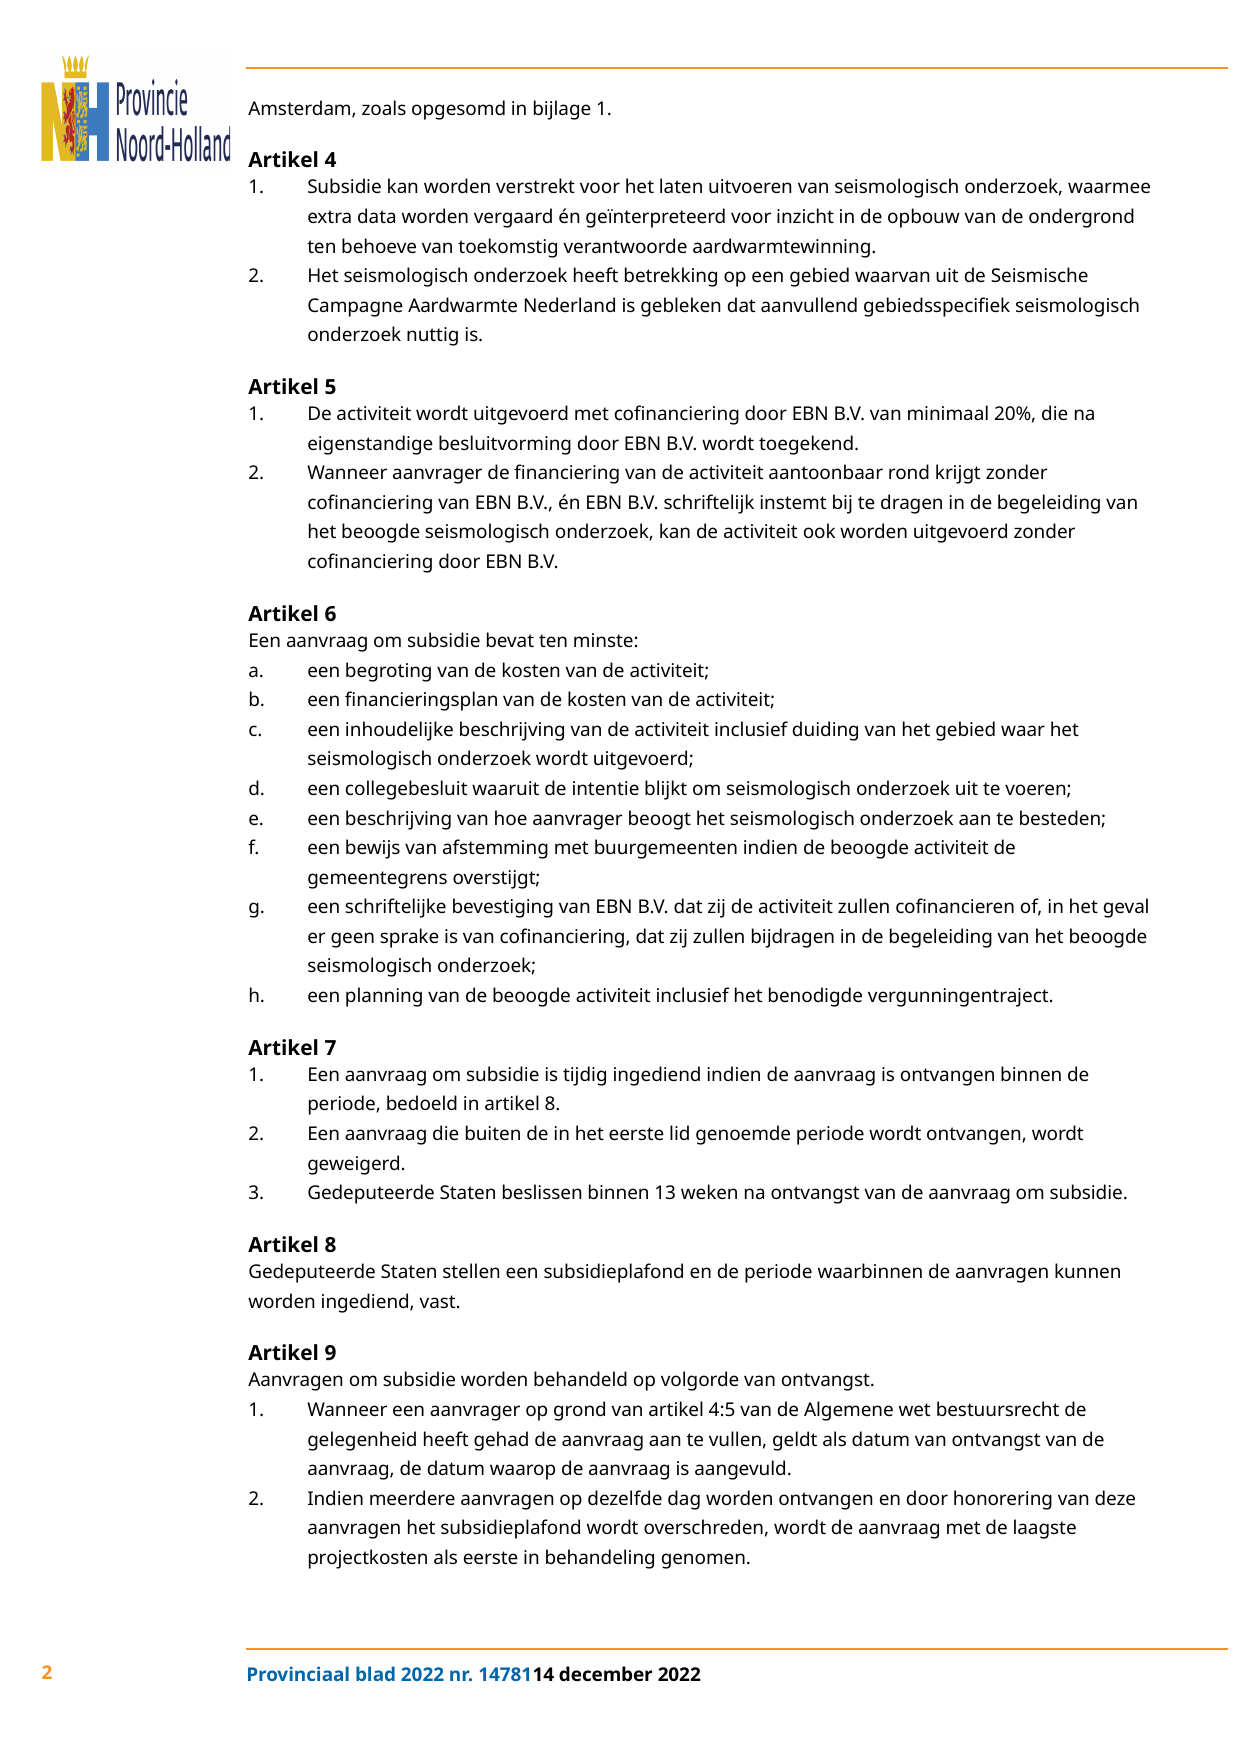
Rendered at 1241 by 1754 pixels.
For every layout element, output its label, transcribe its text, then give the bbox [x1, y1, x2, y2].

text Artikel 5 [248, 372, 1152, 400]
list een inhoudelijke beschrijving van de activiteit inclusief duiding van het gebied waar het seismologisch onderzoek wordt uitgevoerd; [248, 716, 1152, 771]
list een collegebesluit waaruit de intentie blijkt om seismologisch onderzoek uit te voeren; [248, 775, 1152, 801]
list een schriftelijke bevestiging van EBN B.V. dat zij de activiteit zullen cofinancieren of, in het geval er geen sprake is van cofinanciering, dat zij zullen bijdragen in de begeleiding van het beoogde seismologisch onderzoek; [248, 893, 1152, 978]
list Het seismologisch onderzoek heeft betrekking op een gebied waarvan uit de Seismische Campagne Aardwarmte Nederland is gebleken dat aanvullend gebiedsspecifiek seismologisch onderzoek nuttig is. [248, 262, 1152, 347]
list een begroting van de kosten van de activiteit; [248, 657, 1152, 682]
text Een aanvraag om subsidie bevat ten minste: [248, 627, 1152, 653]
list Subsidie kan worden verstrekt voor het laten uitvoeren van seismologisch onderzoek, waarmee extra data worden vergaard én geïnterpreteerd voor inzicht in de opbouw van de ondergrond ten behoeve van toekomstig verantwoorde aardwarmtewinning. [248, 174, 1152, 258]
list De activiteit wordt uitgevoerd met cofinanciering door EBN B.V. van minimaal 20%, die na eigenstandige besluitvorming door EBN B.V. wordt toegekend. [248, 400, 1152, 456]
text Aanvragen om subsidie worden behandeld op volgorde van ontvangst. [248, 1367, 1152, 1392]
list een financieringsplan van de kosten van de activiteit; [248, 686, 1152, 712]
text Artikel 8 [248, 1230, 1152, 1258]
list Een aanvraag om subsidie is tijdig ingediend indien de aanvraag is ontvangen binnen de periode, bedoeld in artikel 8. [248, 1061, 1152, 1116]
list een planning van de beoogde activiteit inclusief het benodigde vergunningentraject. [248, 982, 1152, 1008]
text Gedeputeerde Staten stellen een subsidieplafond en de periode waarbinnen de aanvragen kunnen worden ingediend, vast. [248, 1258, 1152, 1313]
text Amsterdam, zoals opgesomd in bijlage 1. [248, 95, 1152, 121]
picture [41, 47, 231, 172]
text Artikel 7 [248, 1033, 1152, 1061]
text Artikel 4 [248, 145, 1152, 174]
list Indien meerdere aanvragen op dezelfde dag worden ontvangen en door honorering van deze aanvragen het subsidieplafond wordt overschreden, wordt de aanvraag met de laagste projectkosten als eerste in behandeling genomen. [248, 1485, 1152, 1570]
list Wanneer een aanvrager op grond van artikel 4:5 van de Algemene wet bestuursrecht de gelegenheid heeft gehad de aanvraag aan te vullen, geldt als datum van ontvangst van de aanvraag, de datum waarop de aanvraag is aangevuld. [248, 1396, 1152, 1481]
list Een aanvraag die buiten de in het eerste lid genoemde periode wordt ontvangen, wordt geweigerd. [248, 1120, 1152, 1176]
text Artikel 6 [248, 599, 1152, 627]
list een bewijs van afstemming met buurgemeenten indien de beoogde activiteit de gemeentegrens overstijgt; [248, 834, 1152, 889]
list Gedeputeerde Staten beslissen binnen 13 weken na ontvangst van de aanvraag om subsidie. [248, 1179, 1152, 1205]
list Wanneer aanvrager de financiering van de activiteit aantoonbaar rond krijgt zonder cofinanciering van EBN B.V., én EBN B.V. schriftelijk instemt bij te dragen in de begeleiding van het beoogde seismologisch onderzoek, kan de activiteit ook worden uitgevoerd zonder cofinanciering door EBN B.V. [248, 459, 1152, 574]
list een beschrijving van hoe aanvrager beoogt het seismologisch onderzoek aan te besteden; [248, 805, 1152, 830]
text Artikel 9 [248, 1338, 1152, 1367]
